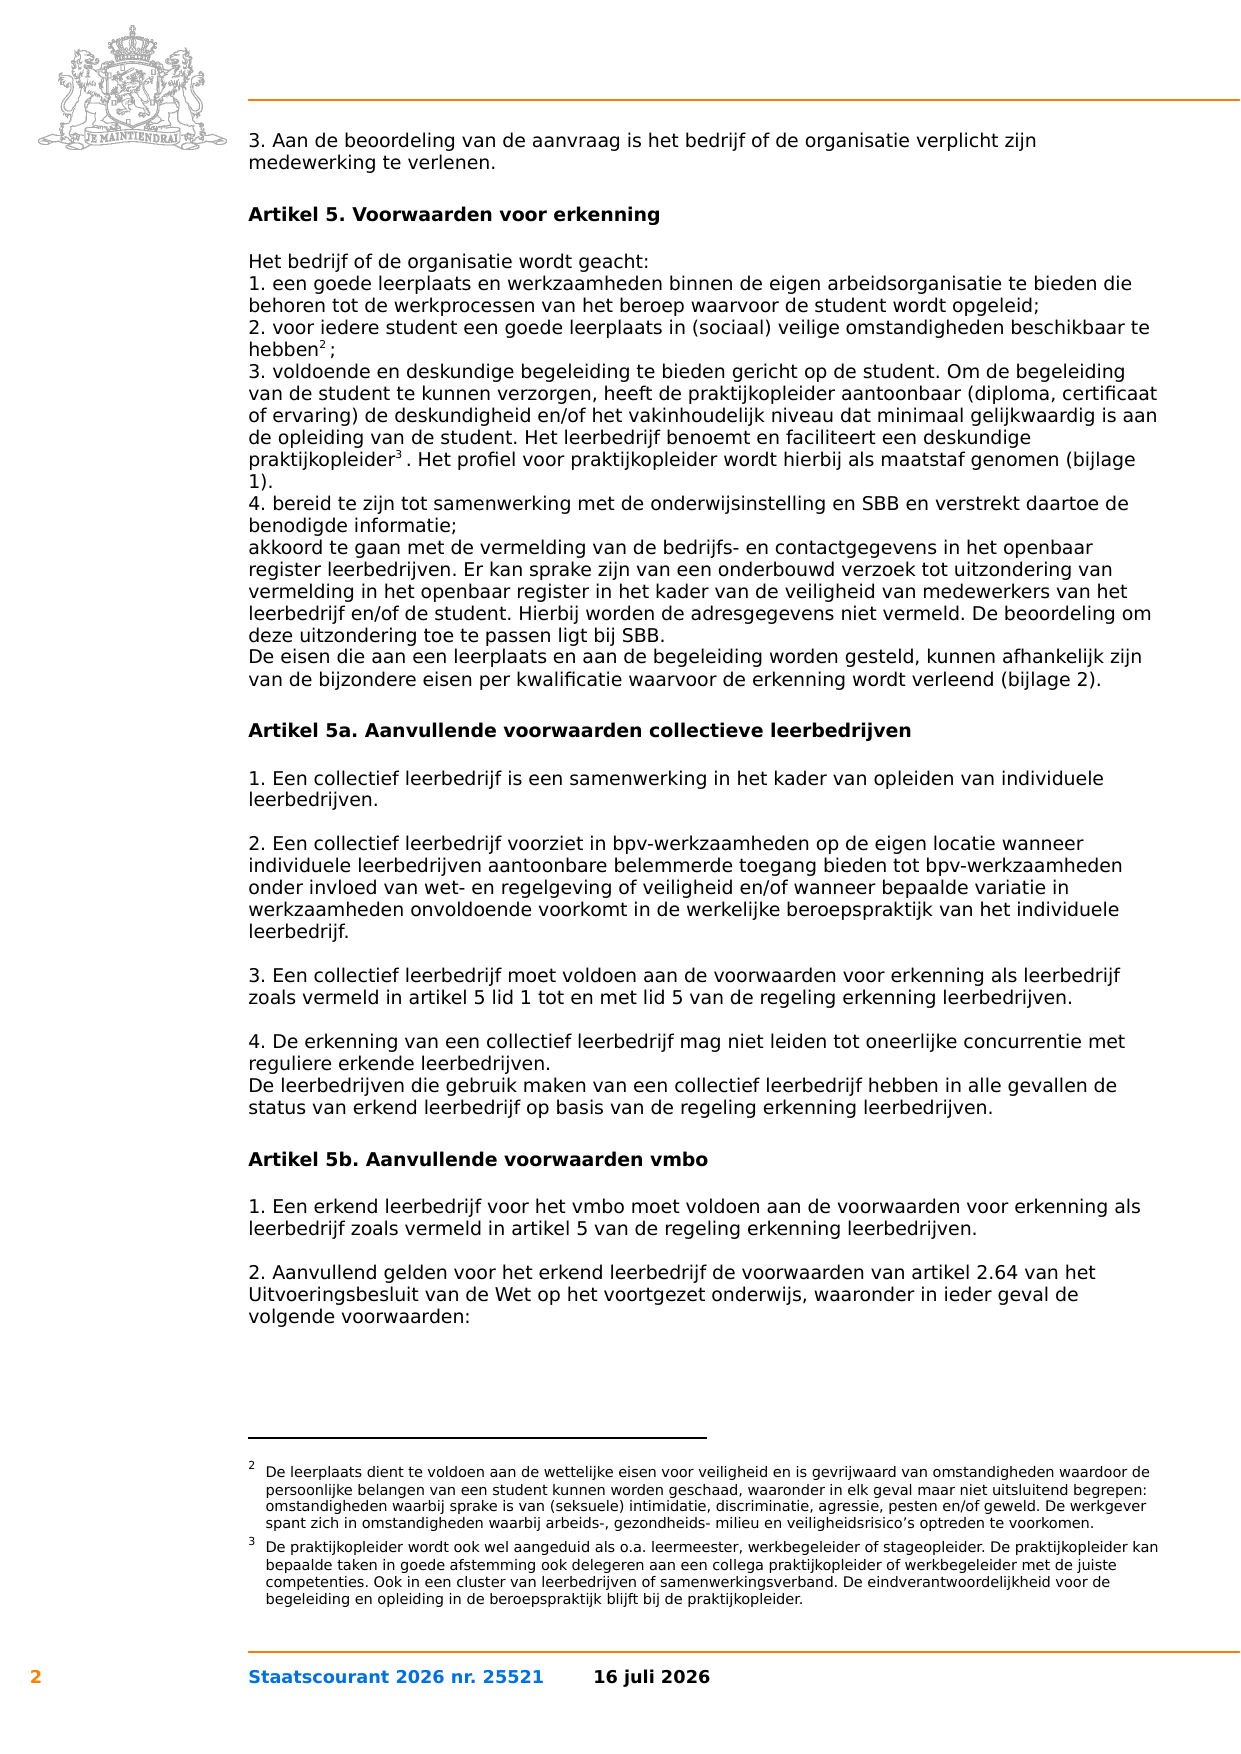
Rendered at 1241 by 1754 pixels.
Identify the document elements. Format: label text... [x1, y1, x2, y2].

text De praktijkopleider wordt ook wel aangeduid als o.a. leermeester, werkbegeleider of stageopleider. De praktijkopleider kan bepaalde taken in goede afstemming ook delegeren aan een collega praktijkopleider of werkbegeleider met de juiste competenties. Ook in een cluster van leerbedrijven of samenwerkingsverband. De eindverantwoordelijkheid voor de begeleiding en opleiding in de beroepspraktijk blijft bij de praktijkopleider. [248, 1535, 1163, 1608]
subtitle Artikel 5. Voorwaarden voor erkenning [248, 204, 1163, 226]
text 3. Aan de beoordeling van de aanvraag is het bedrijf of de organisatie verplicht zijn medewerking te verlenen. [248, 130, 1163, 174]
text 2. Aanvullend gelden voor het erkend leerbedrijf de voorwaarden van artikel 2.64 van het Uitvoeringsbesluit van de Wet op het voortgezet onderwijs, waaronder in ieder geval de volgende voorwaarden: [248, 1262, 1163, 1327]
text 4. bereid te zijn tot samenwerking met de onderwijsinstelling en SBB en verstrekt daartoe de benodigde informatie; [248, 493, 1163, 537]
text 4. De erkenning van een collectief leerbedrijf mag niet leiden tot oneerlijke concurrentie met reguliere erkende leerbedrijven. [248, 1031, 1163, 1075]
text Het bedrijf of de organisatie wordt geacht: [248, 251, 1163, 273]
text akkoord te gaan met de vermelding van de bedrijfs- en contactgegevens in het openbaar register leerbedrijven. Er kan sprake zijn van een onderbouwd verzoek tot uitzondering van vermelding in het openbaar register in het kader van de veiligheid van medewerkers van het leerbedrijf en/of de student. Hierbij worden de adresgegevens niet vermeld. De beoordeling om deze uitzondering toe te passen ligt bij SBB. [248, 537, 1163, 646]
subtitle Artikel 5b. Aanvullende voorwaarden vmbo [248, 1149, 1163, 1171]
text 3. Een collectief leerbedrijf moet voldoen aan de voorwaarden voor erkenning als leerbedrijf zoals vermeld in artikel 5 lid 1 tot en met lid 5 van de regeling erkenning leerbedrijven. [248, 965, 1163, 1009]
text 3. voldoende en deskundige begeleiding te bieden gericht op de student. Om de begeleiding van de student te kunnen verzorgen, heeft de praktijkopleider aantoonbaar (diploma, certificaat of ervaring) de deskundigheid en/of het vakinhoudelijk niveau dat minimaal gelijkwaardig is aan de opleiding van de student. Het leerbedrijf benoemt en faciliteert een deskundige praktijkopleider. Het profiel voor praktijkopleider wordt hierbij als maatstaf genomen (bijlage 1). [248, 361, 1163, 493]
text 1. Een collectief leerbedrijf is een samenwerking in het kader van opleiden van individuele leerbedrijven. [248, 767, 1163, 811]
text 1. Een erkend leerbedrijf voor het vmbo moet voldoen aan de voorwaarden voor erkenning als leerbedrijf zoals vermeld in artikel 5 van de regeling erkenning leerbedrijven. [248, 1196, 1163, 1240]
picture [38, 25, 227, 150]
subtitle Artikel 5a. Aanvullende voorwaarden collectieve leerbedrijven [248, 720, 1163, 742]
text De leerbedrijven die gebruik maken van een collectief leerbedrijf hebben in alle gevallen de status van erkend leerbedrijf op basis van de regeling erkenning leerbedrijven. [248, 1075, 1163, 1119]
text De leerplaats dient te voldoen aan de wettelijke eisen voor veiligheid en is gevrijwaard van omstandigheden waardoor de persoonlijke belangen van een student kunnen worden geschaad, waaronder in elk geval maar niet uitsluitend begrepen: omstandigheden waarbij sprake is van (seksuele) intimidatie, discriminatie, agressie, pesten en/of geweld. De werkgever spant zich in omstandigheden waarbij arbeids-, gezondheids- milieu en veiligheidsrisico’s optreden te voorkomen. [248, 1459, 1163, 1532]
text 2. Een collectief leerbedrijf voorziet in bpv-werkzaamheden op de eigen locatie wanneer individuele leerbedrijven aantoonbare belemmerde toegang bieden tot bpv-werkzaamheden onder invloed van wet- en regelgeving of veiligheid en/of wanneer bepaalde variatie in werkzaamheden onvoldoende voorkomt in de werkelijke beroepspraktijk van het individuele leerbedrijf. [248, 833, 1163, 943]
text 2. voor iedere student een goede leerplaats in (sociaal) veilige omstandigheden beschikbaar te hebben; [248, 317, 1163, 361]
text 1. een goede leerplaats en werkzaamheden binnen de eigen arbeidsorganisatie te bieden die behoren tot de werkprocessen van het beroep waarvoor de student wordt opgeleid; [248, 273, 1163, 317]
text De eisen die aan een leerplaats en aan de begeleiding worden gesteld, kunnen afhankelijk zijn van de bijzondere eisen per kwalificatie waarvoor de erkenning wordt verleend (bijlage 2). [248, 646, 1163, 690]
